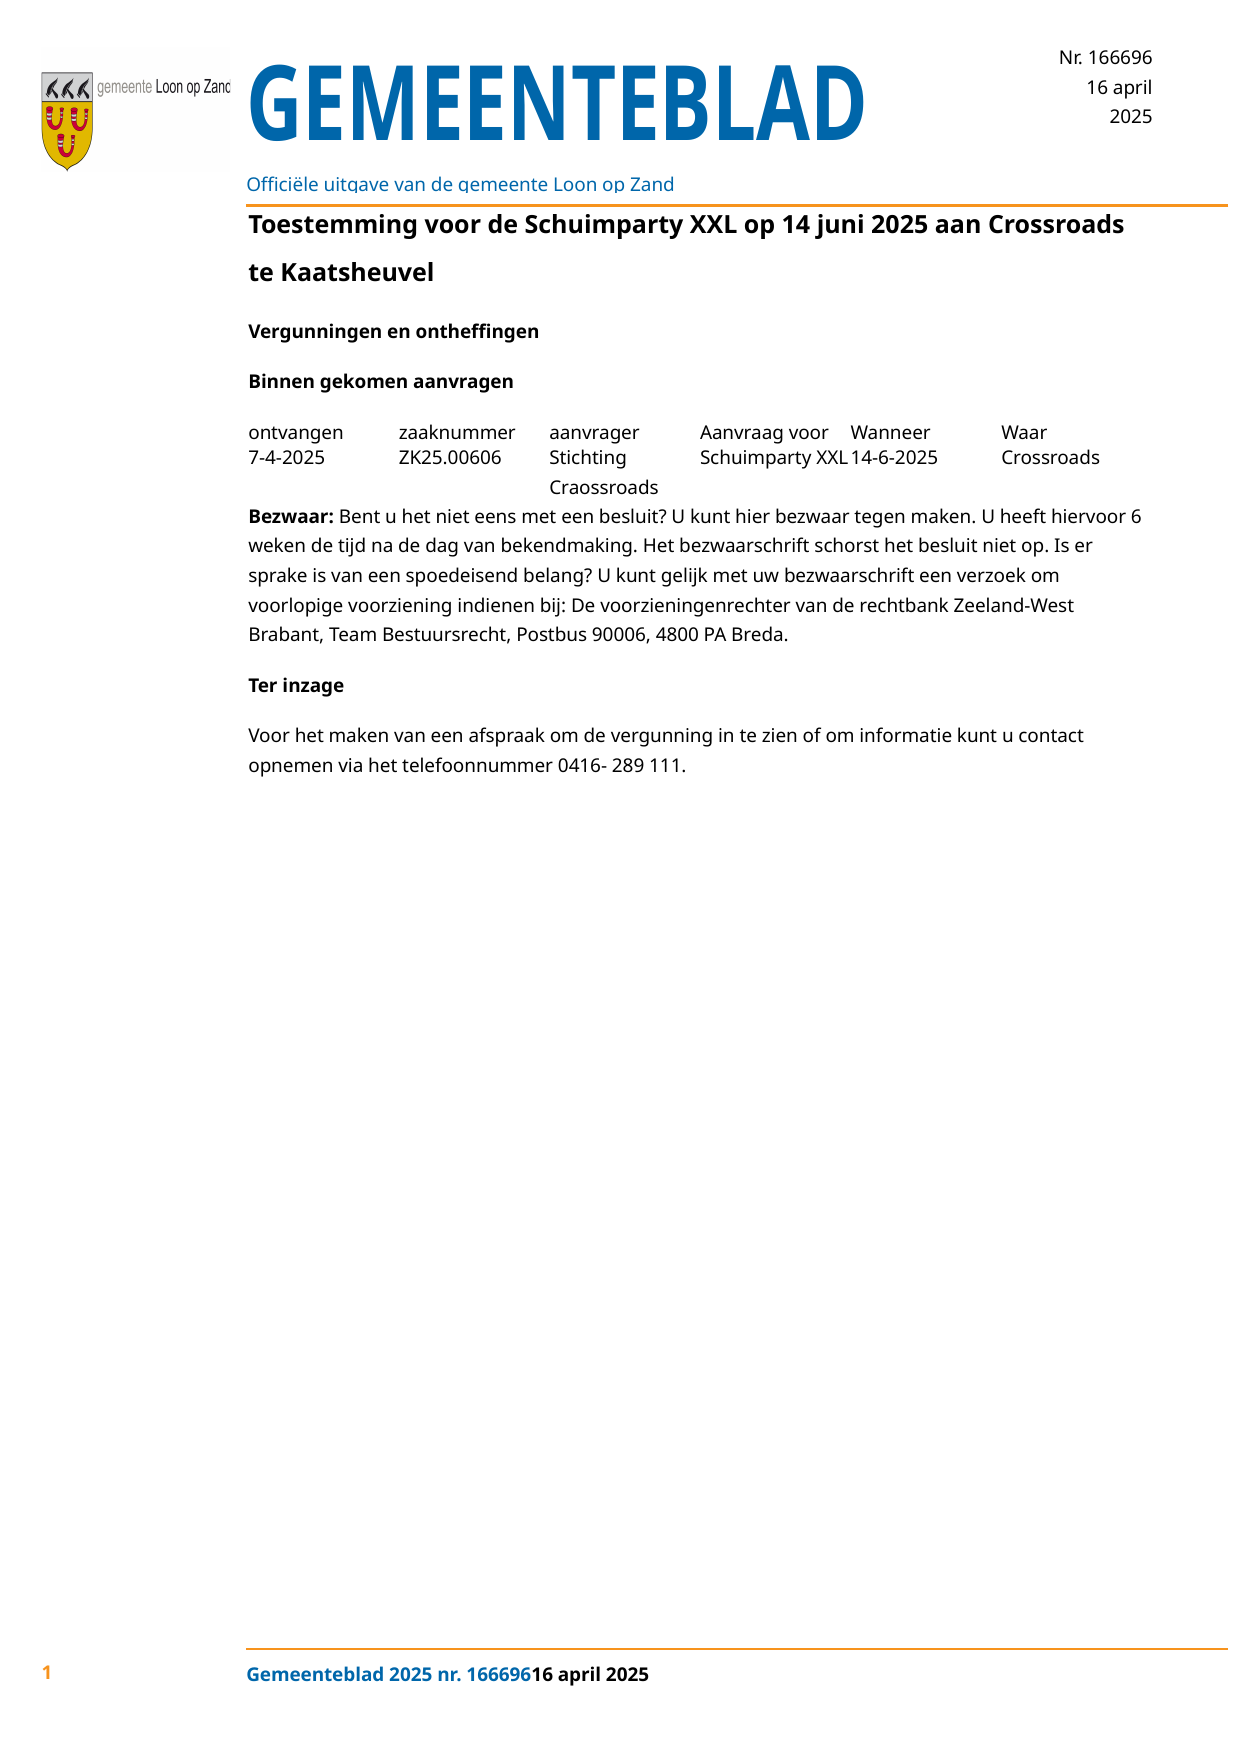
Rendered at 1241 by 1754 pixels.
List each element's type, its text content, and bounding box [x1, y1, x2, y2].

table_cell ZK25.00606 [399, 445, 549, 500]
text Vergunningen en ontheffingen [248, 318, 1152, 344]
table_header Waar [1001, 419, 1152, 444]
table_header zaaknummer [399, 419, 549, 444]
table_header Aanvraag voor [700, 419, 850, 444]
text Binnen gekomen aanvragen [248, 368, 1152, 394]
table_cell 14-6-2025 [850, 445, 1001, 500]
table_header ontvangen [248, 419, 398, 444]
table_cell 7-4-2025 [248, 445, 398, 500]
picture [41, 47, 231, 172]
text Voor het maken van een afspraak om de vergunning in te zien of om informatie kunt u contact opnemen via het telefoonnummer 0416- 289 111. [248, 722, 1152, 778]
table_header aanvrager [549, 419, 700, 444]
table_cell Stichting Craossroads [549, 445, 700, 500]
table_cell Crossroads [1001, 445, 1152, 500]
table_header Wanneer [850, 419, 1001, 444]
text Toestemming voor de Schuimparty XXL op 14 juni 2025 aan Crossroads te Kaatsheuvel [248, 207, 1152, 288]
text Bezwaar: Bent u het niet eens met een besluit? U kunt hier bezwaar tegen maken. U heeft hiervoor 6 weken de tijd na de dag van bekendmaking. Het bezwaarschrift schorst het besluit niet op. Is er sprake is van een spoedeisend belang? U kunt gelijk met uw bezwaarschrift een verzoek om voorlopige voorziening indienen bij: De voorzieningenrechter van de rechtbank Zeeland-West Brabant, Team Bestuursrecht, Postbus 90006, 4800 PA Breda. [248, 503, 1152, 647]
table_cell Schuimparty XXL [700, 445, 850, 500]
text Ter inzage [248, 672, 1152, 698]
